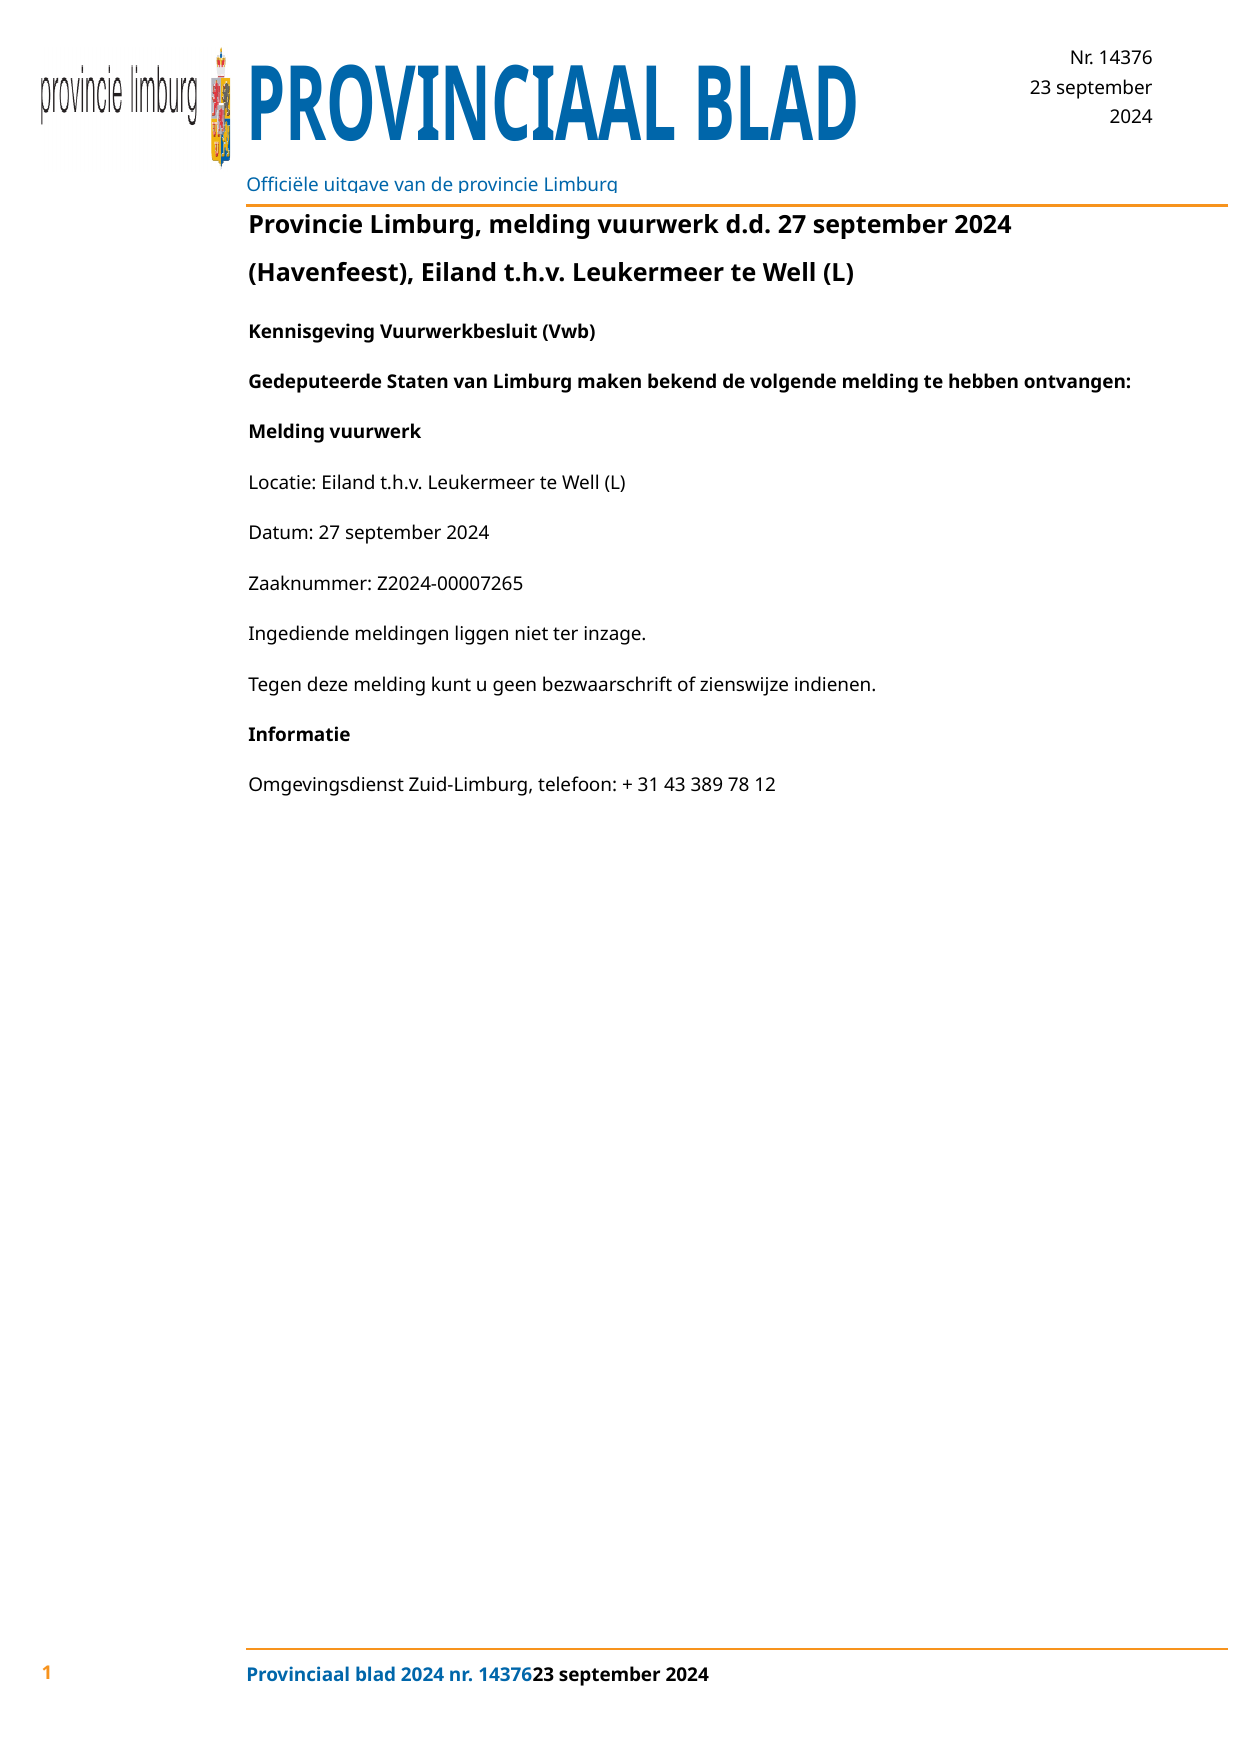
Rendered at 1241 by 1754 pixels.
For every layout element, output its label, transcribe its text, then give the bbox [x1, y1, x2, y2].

text Tegen deze melding kunt u geen bezwaarschrift of zienswijze indienen. [248, 671, 1152, 697]
text Omgevingsdienst Zuid-Limburg, telefoon: + 31 43 389 78 12 [248, 772, 1152, 797]
text Gedeputeerde Staten van Limburg maken bekend de volgende melding te hebben ontvangen: [248, 368, 1152, 394]
text Locatie: Eiland t.h.v. Leukermeer te Well (L) [248, 469, 1152, 495]
text Provincie Limburg, melding vuurwerk d.d. 27 september 2024 (Havenfeest), Eiland t.h.v. Leukermeer te Well (L) [248, 207, 1152, 288]
text Datum: 27 september 2024 [248, 519, 1152, 545]
text Ingediende meldingen liggen niet ter inzage. [248, 620, 1152, 646]
text Zaaknummer: Z2024-00007265 [248, 570, 1152, 596]
picture [41, 47, 231, 172]
text Kennisgeving Vuurwerkbesluit (Vwb) [248, 318, 1152, 344]
text Informatie [248, 721, 1152, 747]
text Melding vuurwerk [248, 419, 1152, 444]
